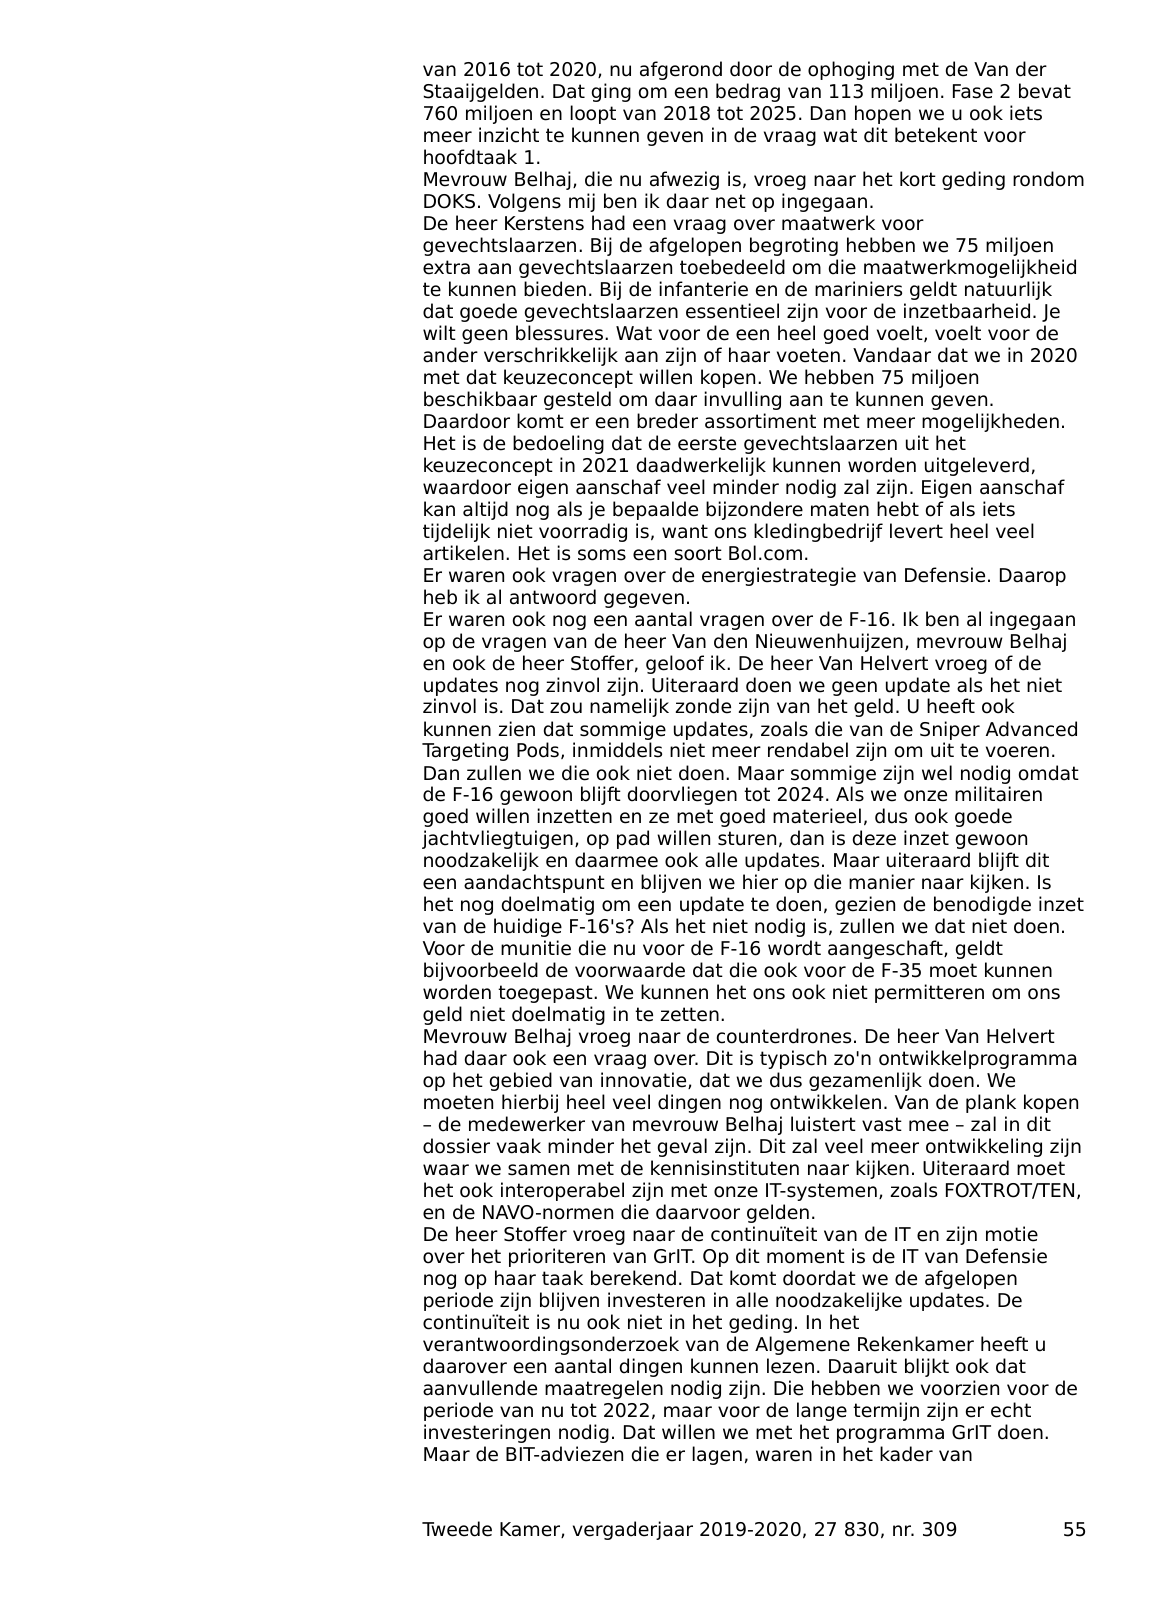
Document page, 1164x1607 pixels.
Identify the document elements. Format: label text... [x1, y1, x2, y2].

text De heer Stoffer vroeg naar de continuïteit van de IT en zijn motie over het prioriteren van GrIT. Op dit moment is de IT van Defensie nog op haar taak berekend. Dat komt doordat we de afgelopen periode zijn blijven investeren in alle noodzakelijke updates. De continuïteit is nu ook niet in het geding. In het verantwoordingsonderzoek van de Algemene Rekenkamer heeft u daarover een aantal dingen kunnen lezen. Daaruit blijkt ook dat aanvullende maatregelen nodig zijn. Die hebben we voorzien voor de periode van nu tot 2022, maar voor de lange termijn zijn er echt investeringen nodig. Dat willen we met het programma GrIT doen. Maar de BIT-adviezen die er lagen, waren in het kader van [422, 1224, 1087, 1466]
text Er waren ook nog een aantal vragen over de F-16. Ik ben al ingegaan op de vragen van de heer Van den Nieuwenhuijzen, mevrouw Belhaj en ook de heer Stoffer, geloof ik. De heer Van Helvert vroeg of de updates nog zinvol zijn. Uiteraard doen we geen update als het niet zinvol is. Dat zou namelijk zonde zijn van het geld. U heeft ook kunnen zien dat sommige updates, zoals die van de Sniper Advanced Targeting Pods, inmiddels niet meer rendabel zijn om uit te voeren. Dan zullen we die ook niet doen. Maar sommige zijn wel nodig omdat de F-16 gewoon blijft doorvliegen tot 2024. Als we onze militairen goed willen inzetten en ze met goed materieel, dus ook goede jachtvliegtuigen, op pad willen sturen, dan is deze inzet gewoon noodzakelijk en daarmee ook alle updates. Maar uiteraard blijft dit een aandachtspunt en blijven we hier op die manier naar kijken. Is het nog doelmatig om een update te doen, gezien de benodigde inzet van de huidige F-16's? Als het niet nodig is, zullen we dat niet doen. Voor de munitie die nu voor de F-16 wordt aangeschaft, geldt bijvoorbeeld de voorwaarde dat die ook voor de F-35 moet kunnen worden toegepast. We kunnen het ons ook niet permitteren om ons geld niet doelmatig in te zetten. [422, 608, 1087, 1026]
text Mevrouw Belhaj vroeg naar de counterdrones. De heer Van Helvert had daar ook een vraag over. Dit is typisch zo'n ontwikkelprogramma op het gebied van innovatie, dat we dus gezamenlijk doen. We moeten hierbij heel veel dingen nog ontwikkelen. Van de plank kopen – de medewerker van mevrouw Belhaj luistert vast mee – zal in dit dossier vaak minder het geval zijn. Dit zal veel meer ontwikkeling zijn waar we samen met de kennisinstituten naar kijken. Uiteraard moet het ook interoperabel zijn met onze IT-systemen, zoals FOXTROT/TEN, en de NAVO-normen die daarvoor gelden. [422, 1026, 1087, 1224]
text van 2016 tot 2020, nu afgerond door de ophoging met de Van der Staaijgelden. Dat ging om een bedrag van 113 miljoen. Fase 2 bevat 760 miljoen en loopt van 2018 tot 2025. Dan hopen we u ook iets meer inzicht te kunnen geven in de vraag wat dit betekent voor hoofdtaak 1. [422, 59, 1087, 169]
text Mevrouw Belhaj, die nu afwezig is, vroeg naar het kort geding rondom DOKS. Volgens mij ben ik daar net op ingegaan. [422, 169, 1087, 213]
text Er waren ook vragen over de energiestrategie van Defensie. Daarop heb ik al antwoord gegeven. [422, 564, 1087, 608]
text De heer Kerstens had een vraag over maatwerk voor gevechtslaarzen. Bij de afgelopen begroting hebben we 75 miljoen extra aan gevechtslaarzen toebedeeld om die maatwerkmogelijkheid te kunnen bieden. Bij de infanterie en de mariniers geldt natuurlijk dat goede gevechtslaarzen essentieel zijn voor de inzetbaarheid. Je wilt geen blessures. Wat voor de een heel goed voelt, voelt voor de ander verschrikkelijk aan zijn of haar voeten. Vandaar dat we in 2020 met dat keuzeconcept willen kopen. We hebben 75 miljoen beschikbaar gesteld om daar invulling aan te kunnen geven. Daardoor komt er een breder assortiment met meer mogelijkheden. Het is de bedoeling dat de eerste gevechtslaarzen uit het keuzeconcept in 2021 daadwerkelijk kunnen worden uitgeleverd, waardoor eigen aanschaf veel minder nodig zal zijn. Eigen aanschaf kan altijd nog als je bepaalde bijzondere maten hebt of als iets tijdelijk niet voorradig is, want ons kledingbedrijf levert heel veel artikelen. Het is soms een soort Bol.com. [422, 213, 1087, 564]
